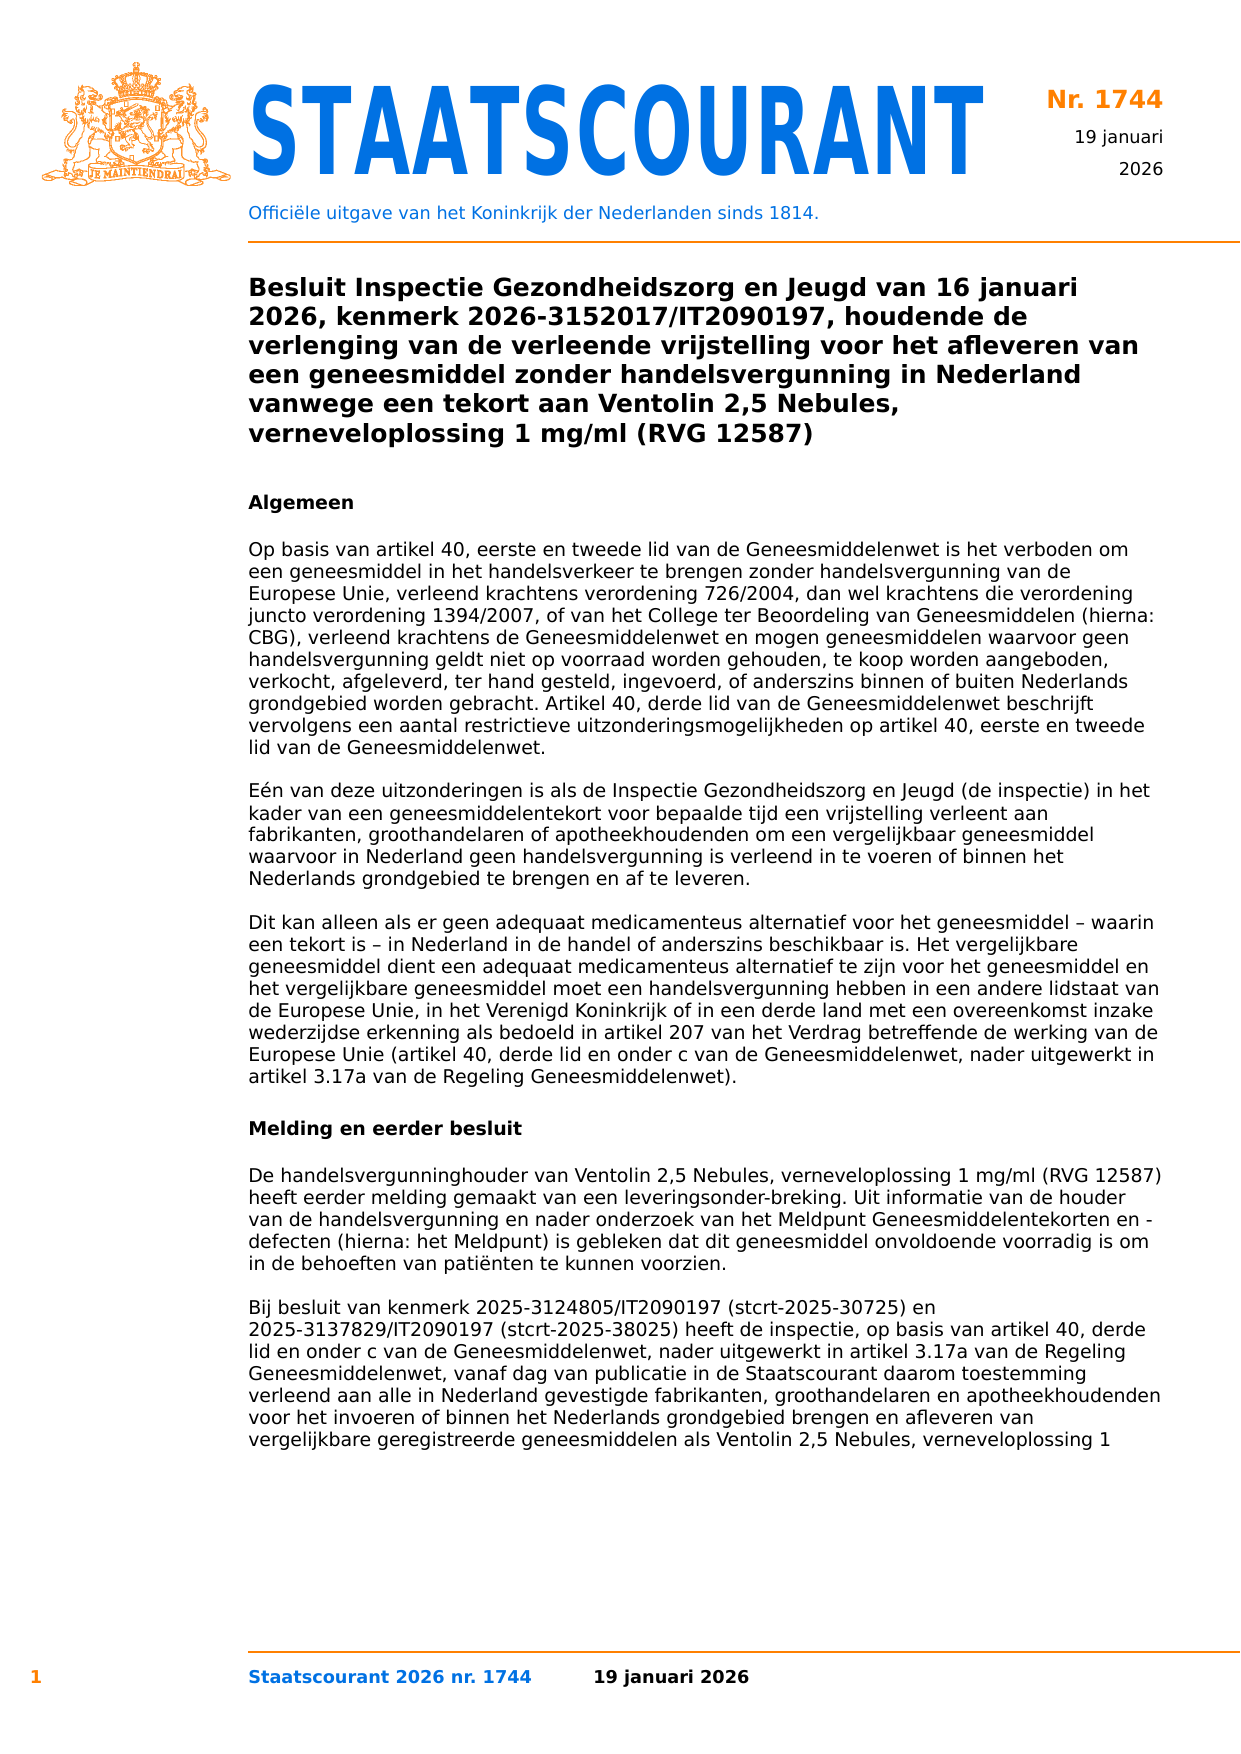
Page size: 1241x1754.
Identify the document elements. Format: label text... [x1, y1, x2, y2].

text Dit kan alleen als er geen adequaat medicamenteus alternatief voor het geneesmiddel – waarin een tekort is – in Nederland in de handel of anderszins beschikbaar is. Het vergelijkbare geneesmiddel dient een adequaat medicamenteus alternatief te zijn voor het geneesmiddel en het vergelijkbare geneesmiddel moet een handelsvergunning hebben in een andere lidstaat van de Europese Unie, in het Verenigd Koninkrijk of in een derde land met een overeenkomst inzake wederzijdse erkenning als bedoeld in artikel 207 van het Verdrag betreffende de werking van de Europese Unie (artikel 40, derde lid en onder c van de Geneesmiddelenwet, nader uitgewerkt in artikel 3.17a van de Regeling Geneesmiddelenwet). [248, 912, 1163, 1088]
table_header STAATSCOURANT [248, 62, 998, 203]
text Bij besluit van kenmerk 2025-3124805/IT2090197 (stcrt-2025-30725) en 2025-3137829/IT2090197 (stcrt-2025-38025) heeft de inspectie, op basis van artikel 40, derde lid en onder c van de Geneesmiddelenwet, nader uitgewerkt in artikel 3.17a van de Regeling Geneesmiddelenwet, vanaf dag van publicatie in de Staatscourant daarom toestemming verleend aan alle in Nederland gevestigde fabrikanten, groothandelaren en apotheekhoudenden voor het invoeren of binnen het Nederlands grondgebied brengen en afleveren van vergelijkbare geregistreerde geneesmiddelen als Ventolin 2,5 Nebules, verneveloplossing 1 [248, 1297, 1163, 1451]
subtitle Besluit Inspectie Gezondheidszorg en Jeugd van 16 januari 2026, kenmerk 2026-3152017/IT2090197, houdende de verlenging van de verleende vrijstelling voor het afleveren van een geneesmiddel zonder handelsvergunning in Nederland vanwege een tekort aan Ventolin 2,5 Nebules, verneveloplossing 1 mg/ml (RVG 12587) [248, 273, 1163, 448]
table_cell 2026 [998, 153, 1240, 203]
text De handelsvergunninghouder van Ventolin 2,5 Nebules, verneveloplossing 1 mg/ml (RVG 12587) heeft eerder melding gemaakt van een leveringsonder-breking. Uit informatie van de houder van de handelsvergunning en nader onderzoek van het Meldpunt Geneesmiddelentekorten en -defecten (hierna: het Meldpunt) is gebleken dat dit geneesmiddel onvoldoende voorradig is om in de behoeften van patiënten te kunnen voorzien. [248, 1165, 1163, 1275]
text Eén van deze uitzonderingen is als de Inspectie Gezondheidszorg en Jeugd (de inspectie) in het kader van een geneesmiddelentekort voor bepaalde tijd een vrijstelling verleent aan fabrikanten, groothandelaren of apotheekhoudenden om een vergelijkbaar geneesmiddel waarvoor in Nederland geen handelsvergunning is verleend in te voeren of binnen het Nederlands grondgebied te brengen en af te leveren. [248, 780, 1163, 890]
table_header Nr. 1744 [998, 62, 1240, 121]
text Op basis van artikel 40, eerste en tweede lid van de Geneesmiddelenwet is het verboden om een geneesmiddel in het handelsverkeer te brengen zonder handelsvergunning van de Europese Unie, verleend krachtens verordening 726/2004, dan wel krachtens die verordening juncto verordening 1394/2007, of van het College ter Beoordeling van Geneesmiddelen (hierna: CBG), verleend krachtens de Geneesmiddelenwet en mogen geneesmiddelen waarvoor geen handelsvergunning geldt niet op voorraad worden gehouden, te koop worden aangeboden, verkocht, afgeleverd, ter hand gesteld, ingevoerd, of anderszins binnen of buiten Nederlands grondgebied worden gebracht. Artikel 40, derde lid van de Geneesmiddelenwet beschrijft vervolgens een aantal restrictieve uitzonderingsmogelijkheden op artikel 40, eerste en tweede lid van de Geneesmiddelenwet. [248, 539, 1163, 758]
picture [41, 62, 231, 186]
table_cell Officiële uitgave van het Koninkrijk der Nederlanden sinds 1814. [248, 203, 1240, 241]
table_header [25, 62, 248, 241]
table_cell 19 januari [998, 121, 1240, 153]
subtitle Melding en eerder besluit [248, 1118, 1163, 1140]
subtitle Algemeen [248, 492, 1163, 514]
